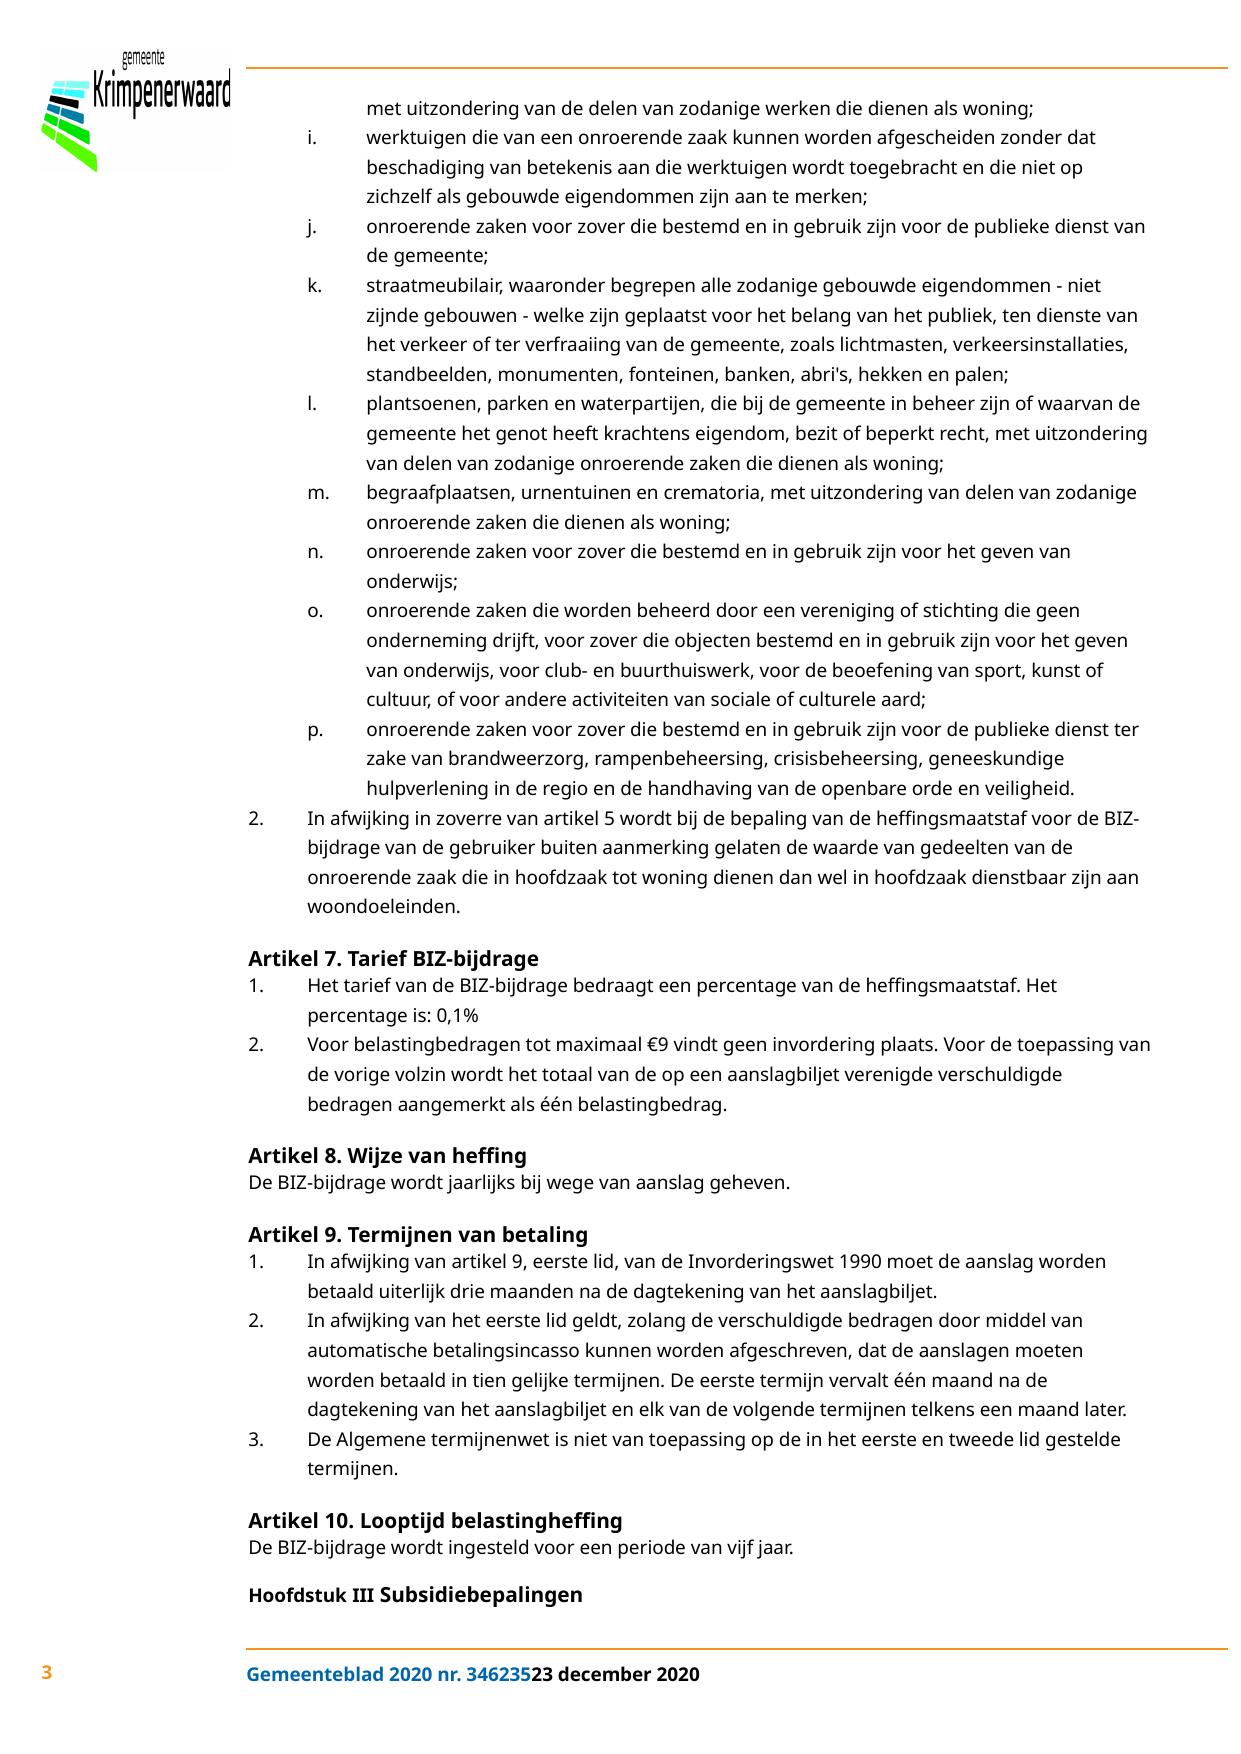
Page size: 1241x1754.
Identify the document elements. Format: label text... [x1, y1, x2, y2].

list onroerende zaken die worden beheerd door een vereniging of stichting die geen onderneming drijft, voor zover die objecten bestemd en in gebruik zijn voor het geven van onderwijs, voor club- en buurthuiswerk, voor de beoefening van sport, kunst of cultuur, of voor andere activiteiten van sociale of culturele aard; [307, 598, 1152, 712]
text Artikel 10. Looptijd belastingheffing [248, 1506, 1152, 1534]
list met uitzondering van de delen van zodanige werken die dienen als woning; [307, 95, 1152, 121]
text De BIZ-bijdrage wordt ingesteld voor een periode van vijf jaar. [248, 1534, 1152, 1560]
list onroerende zaken voor zover die bestemd en in gebruik zijn voor de publieke dienst ter zake van brandweerzorg, rampenbeheersing, crisisbeheersing, geneeskundige hulpverlening in de regio en de handhaving van de openbare orde en veiligheid. [307, 716, 1152, 801]
list begraafplaatsen, urnentuinen en crematoria, met uitzondering van delen van zodanige onroerende zaken die dienen als woning; [307, 479, 1152, 535]
list Het tarief van de BIZ-bijdrage bedraagt een percentage van de heffingsmaatstaf. Het percentage is: 0,1% [248, 972, 1152, 1028]
list onroerende zaken voor zover die bestemd en in gebruik zijn voor de publieke dienst van de gemeente; [307, 213, 1152, 268]
text Artikel 9. Termijnen van betaling [248, 1220, 1152, 1248]
text Hoofdstuk III Subsidiebepalingen [248, 1580, 1152, 1608]
list Voor belastingbedragen tot maximaal €9 vindt geen invordering plaats. Voor de toepassing van de vorige volzin wordt het totaal van de op een aanslagbiljet verenigde verschuldigde bedragen aangemerkt als één belastingbedrag. [248, 1032, 1152, 1116]
list straatmeubilair, waaronder begrepen alle zodanige gebouwde eigendommen - niet zijnde gebouwen - welke zijn geplaatst voor het belang van het publiek, ten dienste van het verkeer of ter verfraaiing van de gemeente, zoals lichtmasten, verkeersinstallaties, standbeelden, monumenten, fonteinen, banken, abri's, hekken en palen; [307, 272, 1152, 387]
list plantsoenen, parken en waterpartijen, die bij de gemeente in beheer zijn of waarvan de gemeente het genot heeft krachtens eigendom, bezit of beperkt recht, met uitzondering van delen van zodanige onroerende zaken die dienen als woning; [307, 391, 1152, 476]
list onroerende zaken voor zover die bestemd en in gebruik zijn voor het geven van onderwijs; [307, 538, 1152, 594]
list In afwijking in zoverre van artikel 5 wordt bij de bepaling van de heffingsmaatstaf voor de BIZ-bijdrage van de gebruiker buiten aanmerking gelaten de waarde van gedeelten van de onroerende zaak die in hoofdzaak tot woning dienen dan wel in hoofdzaak dienstbaar zijn aan woondoeleinden. [248, 805, 1152, 919]
text Artikel 7. Tarief BIZ-bijdrage [248, 944, 1152, 972]
list In afwijking van het eerste lid geldt, zolang de verschuldigde bedragen door middel van automatische betalingsincasso kunnen worden afgeschreven, dat de aanslagen moeten worden betaald in tien gelijke termijnen. De eerste termijn vervalt één maand na de dagtekening van het aanslagbiljet en elk van de volgende termijnen telkens een maand later. [248, 1308, 1152, 1422]
list In afwijking van artikel 9, eerste lid, van de Invorderingswet 1990 moet de aanslag worden betaald uiterlijk drie maanden na de dagtekening van het aanslagbiljet. [248, 1248, 1152, 1304]
text Artikel 8. Wijze van heffing [248, 1141, 1152, 1169]
picture [41, 47, 231, 172]
text De BIZ-bijdrage wordt jaarlijks bij wege van aanslag geheven. [248, 1169, 1152, 1195]
list De Algemene termijnenwet is niet van toepassing op de in het eerste en tweede lid gestelde termijnen. [248, 1426, 1152, 1481]
list werktuigen die van een onroerende zaak kunnen worden afgescheiden zonder dat beschadiging van betekenis aan die werktuigen wordt toegebracht en die niet op zichzelf als gebouwde eigendommen zijn aan te merken; [307, 124, 1152, 209]
